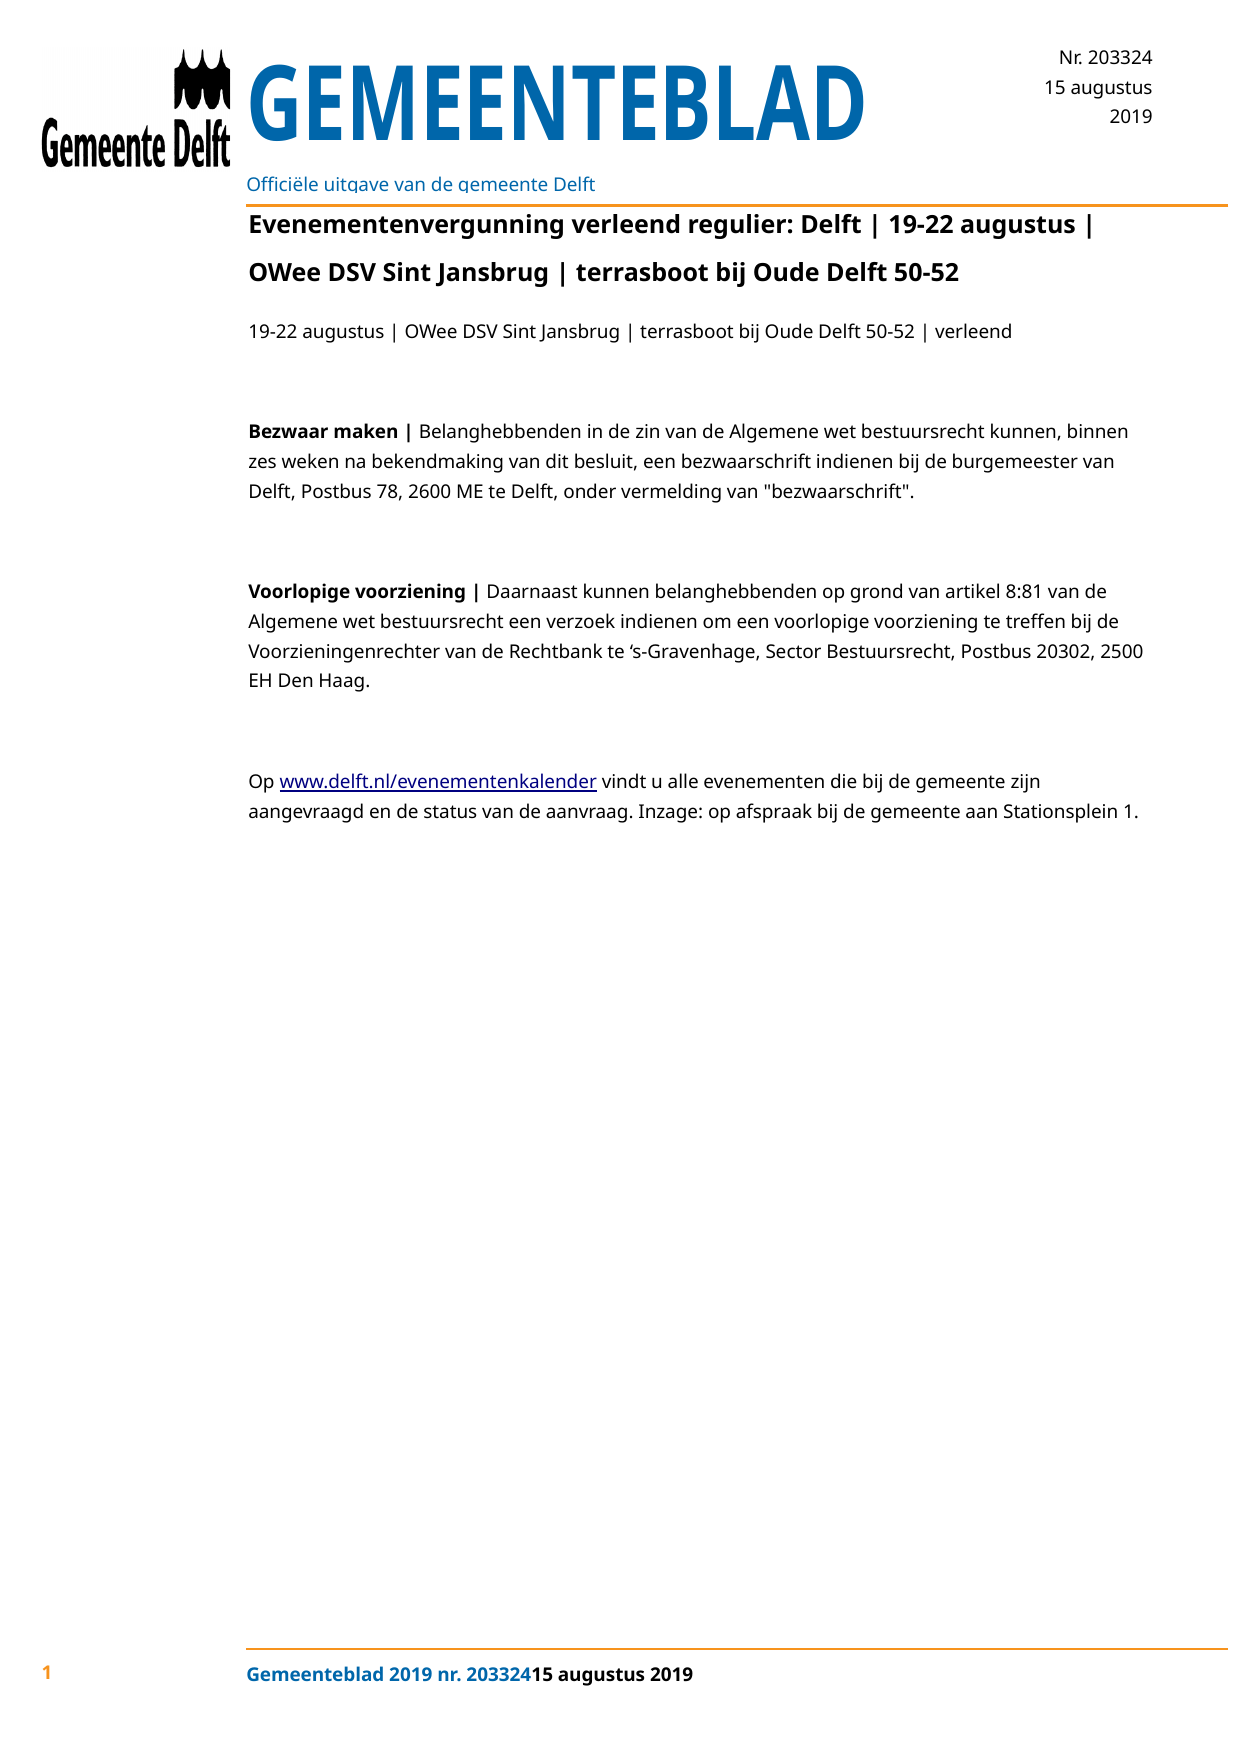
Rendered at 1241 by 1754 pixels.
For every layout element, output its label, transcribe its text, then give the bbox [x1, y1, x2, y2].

text 19-22 augustus | OWee DSV Sint Jansbrug | terrasboot bij Oude Delft 50-52 | verleend [248, 318, 1152, 344]
text Bezwaar maken | Belanghebbenden in de zin van de Algemene wet bestuursrecht kunnen, binnen zes weken na bekendmaking van dit besluit, een bezwaarschrift indienen bij de burgemeester van Delft, Postbus 78, 2600 ME te Delft, onder vermelding van "bezwaarschrift". [248, 419, 1152, 504]
picture [41, 47, 231, 172]
text Op www.delft.nl/evenementenkalender vindt u alle evenementen die bij de gemeente zijn aangevraagd en de status van de aanvraag. Inzage: op afspraak bij de gemeente aan Stationsplein 1. [248, 768, 1152, 824]
text Evenementenvergunning verleend regulier: Delft | 19-22 augustus | OWee DSV Sint Jansbrug | terrasboot bij Oude Delft 50-52 [248, 207, 1152, 288]
text Voorlopige voorziening | Daarnaast kunnen belanghebbenden op grond van artikel 8:81 van de Algemene wet bestuursrecht een verzoek indienen om een voorlopige voorziening te treffen bij de Voorzieningenrechter van de Rechtbank te ‘s-Gravenhage, Sector Bestuursrecht, Postbus 20302, 2500 EH Den Haag. [248, 579, 1152, 693]
